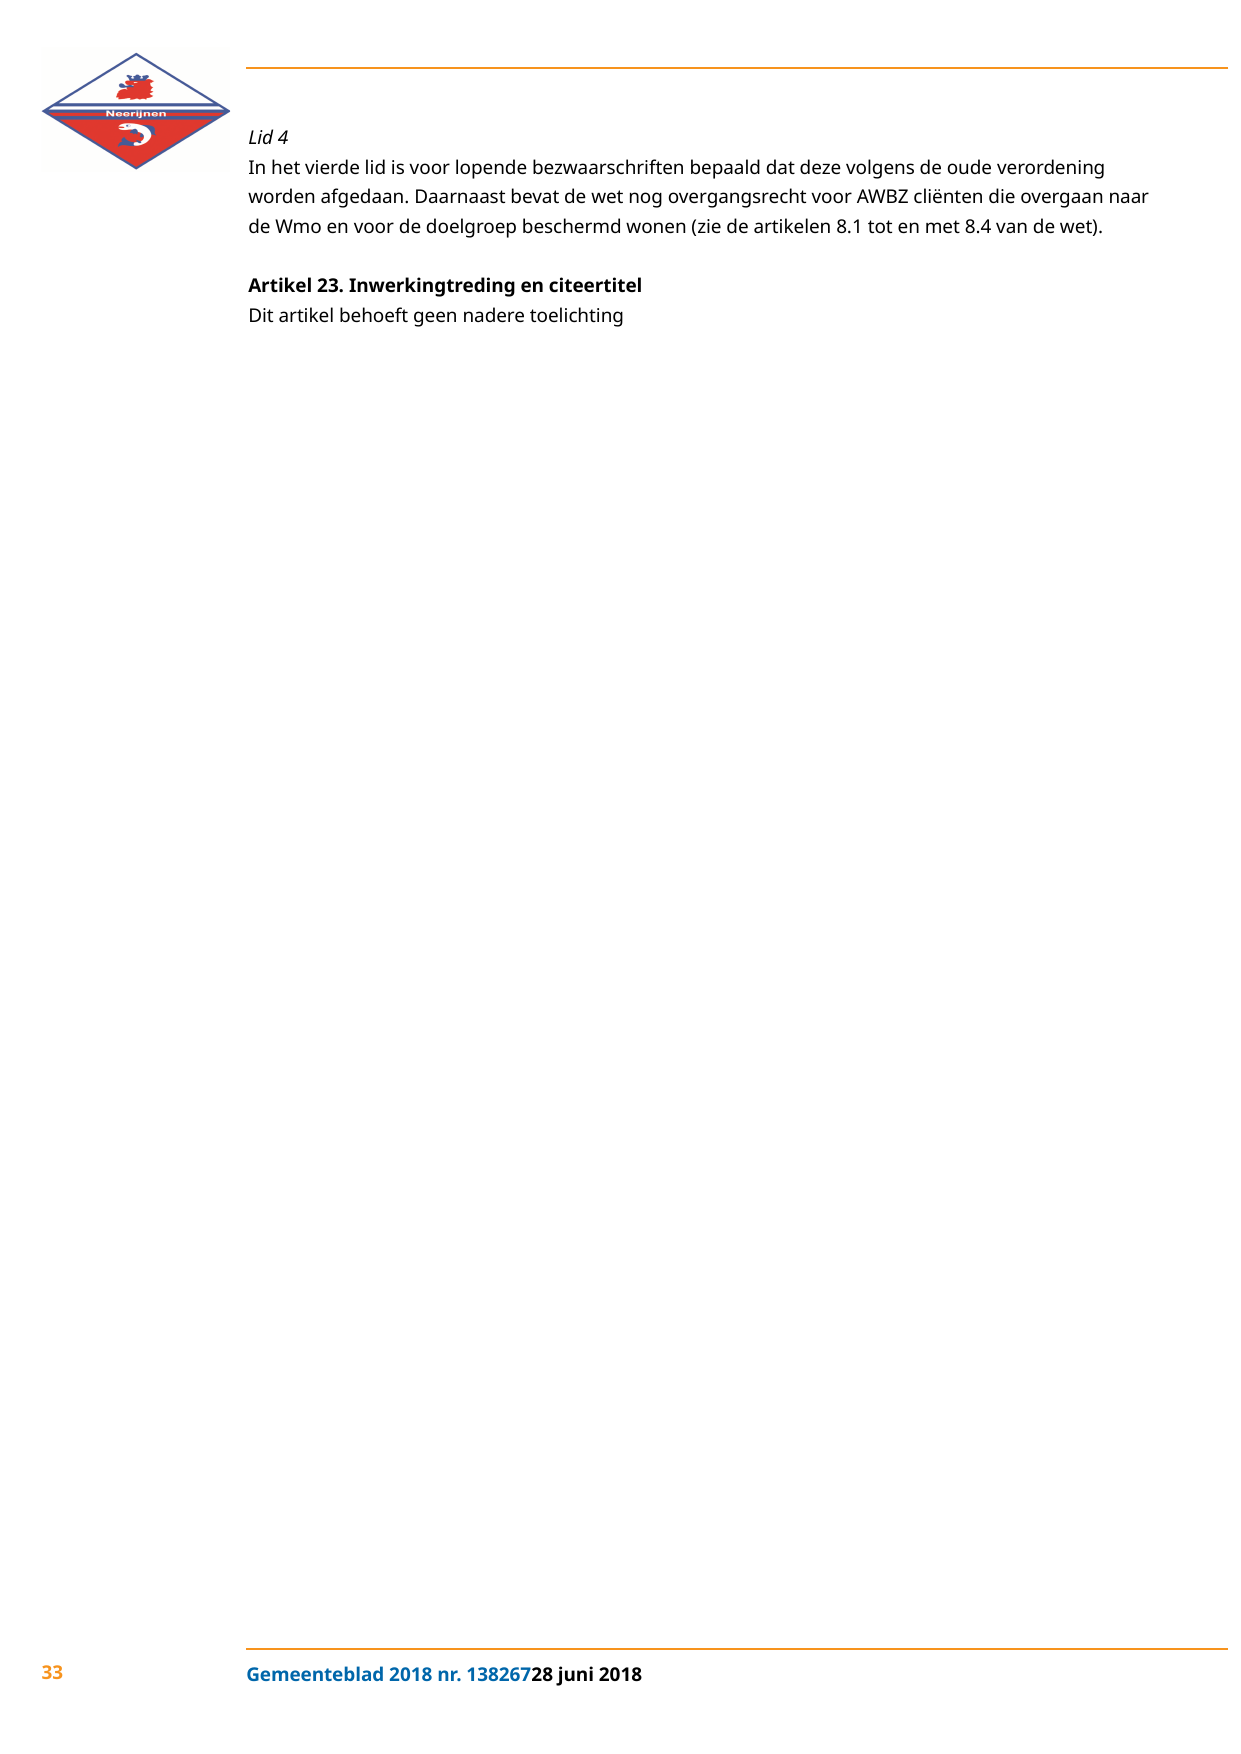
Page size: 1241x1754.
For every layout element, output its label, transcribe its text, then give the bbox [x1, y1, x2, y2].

text In het vierde lid is voor lopende bezwaarschriften bepaald dat deze volgens de oude verordening worden afgedaan. Daarnaast bevat de wet nog overgangsrecht voor AWBZ cliënten die overgaan naar de Wmo en voor de doelgroep beschermd wonen (zie de artikelen 8.1 tot en met 8.4 van de wet). [248, 154, 1152, 239]
text Dit artikel behoeft geen nadere toelichting [248, 302, 1152, 328]
picture [41, 47, 231, 172]
text Artikel 23. Inwerkingtreding en citeertitel [248, 272, 1152, 298]
text Lid 4 [248, 124, 1152, 150]
